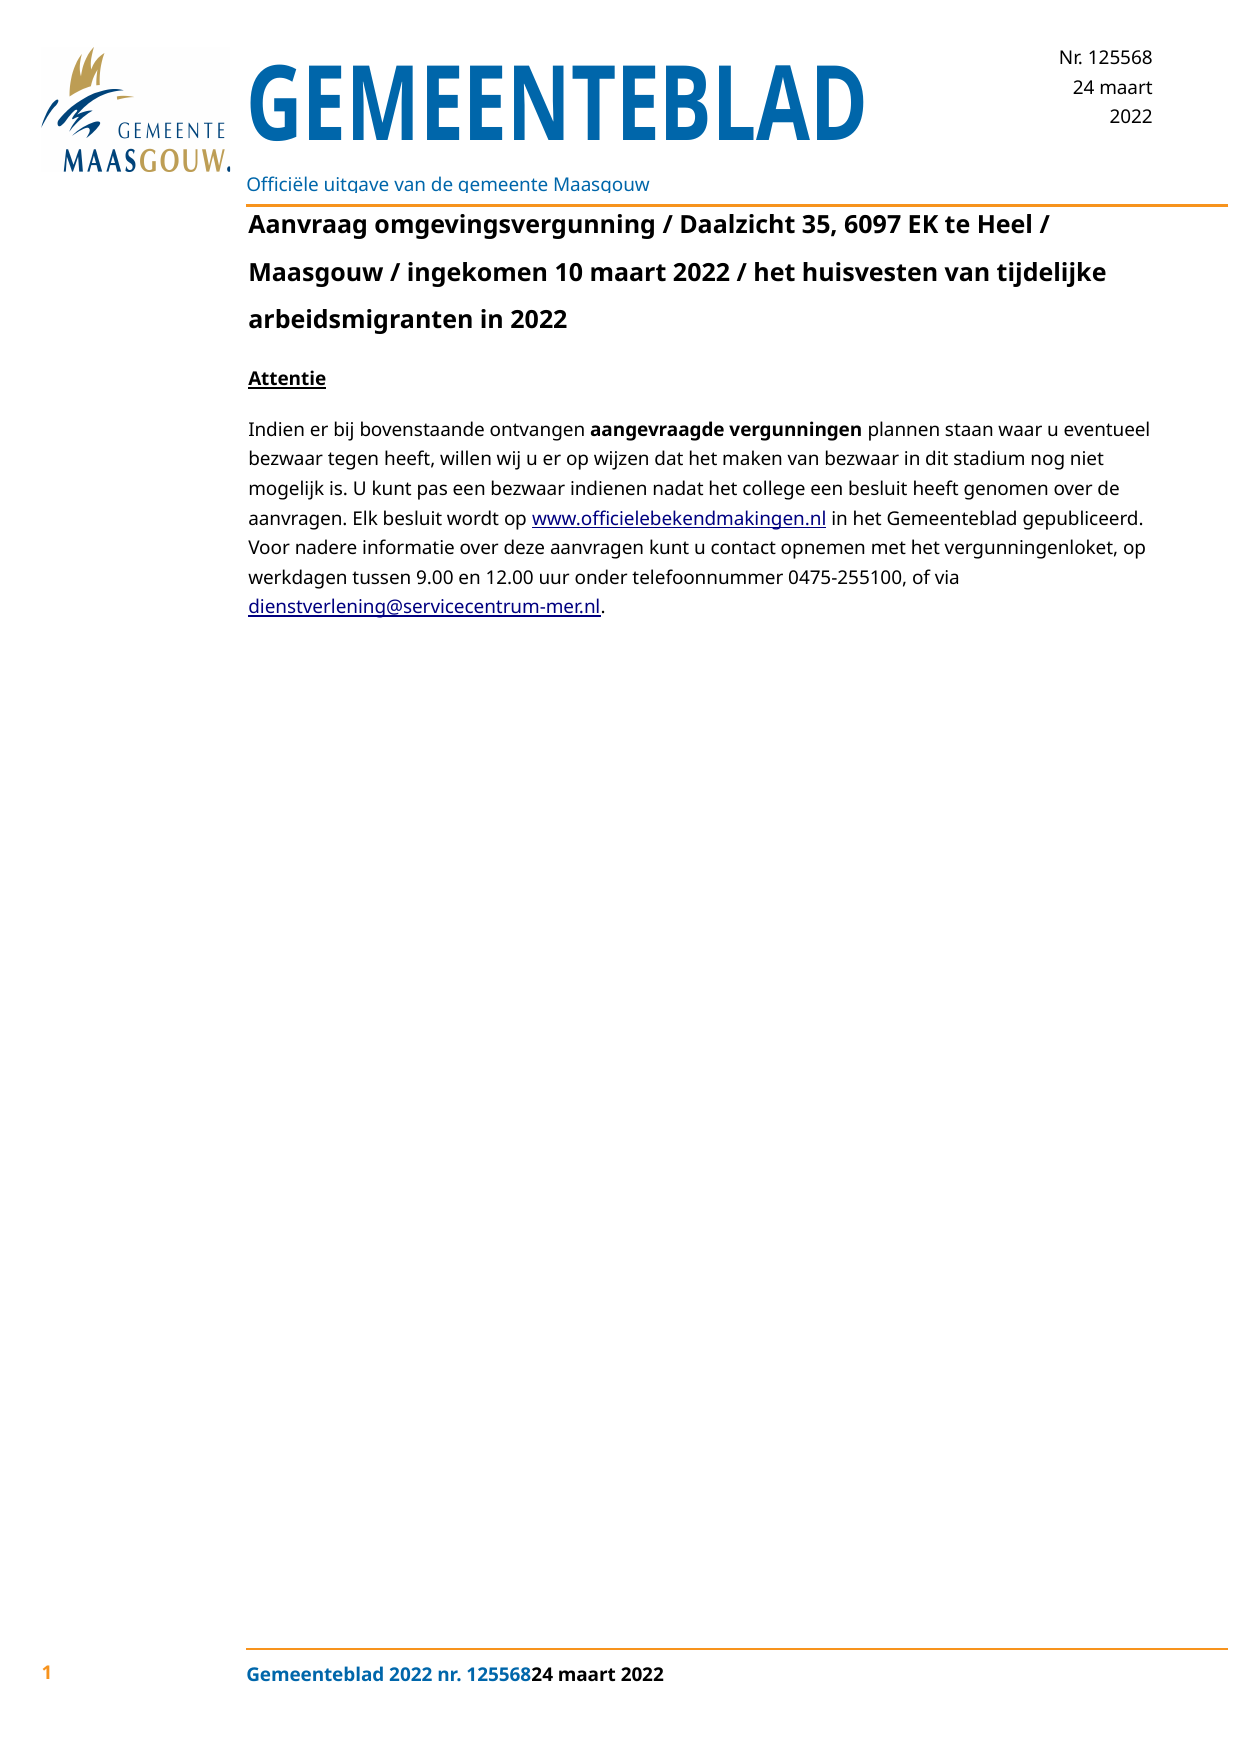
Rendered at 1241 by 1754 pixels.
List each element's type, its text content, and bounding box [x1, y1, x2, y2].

picture [41, 47, 231, 172]
text Indien er bij bovenstaande ontvangen aangevraagde vergunningen plannen staan waar u eventueel bezwaar tegen heeft, willen wij u er op wijzen dat het maken van bezwaar in dit stadium nog niet mogelijk is. U kunt pas een bezwaar indienen nadat het college een besluit heeft genomen over de aanvragen. Elk besluit wordt op www.officielebekendmakingen.nl in het Gemeenteblad gepubliceerd. Voor nadere informatie over deze aanvragen kunt u contact opnemen met het vergunningenloket, op werkdagen tussen 9.00 en 12.00 uur onder telefoonnummer 0475-255100, of via dienstverlening@servicecentrum-mer.nl. [248, 416, 1152, 619]
text Attentie [248, 366, 1152, 391]
text Aanvraag omgevingsvergunning / Daalzicht 35, 6097 EK te Heel / Maasgouw / ingekomen 10 maart 2022 / het huisvesten van tijdelijke arbeidsmigranten in 2022 [248, 207, 1152, 336]
